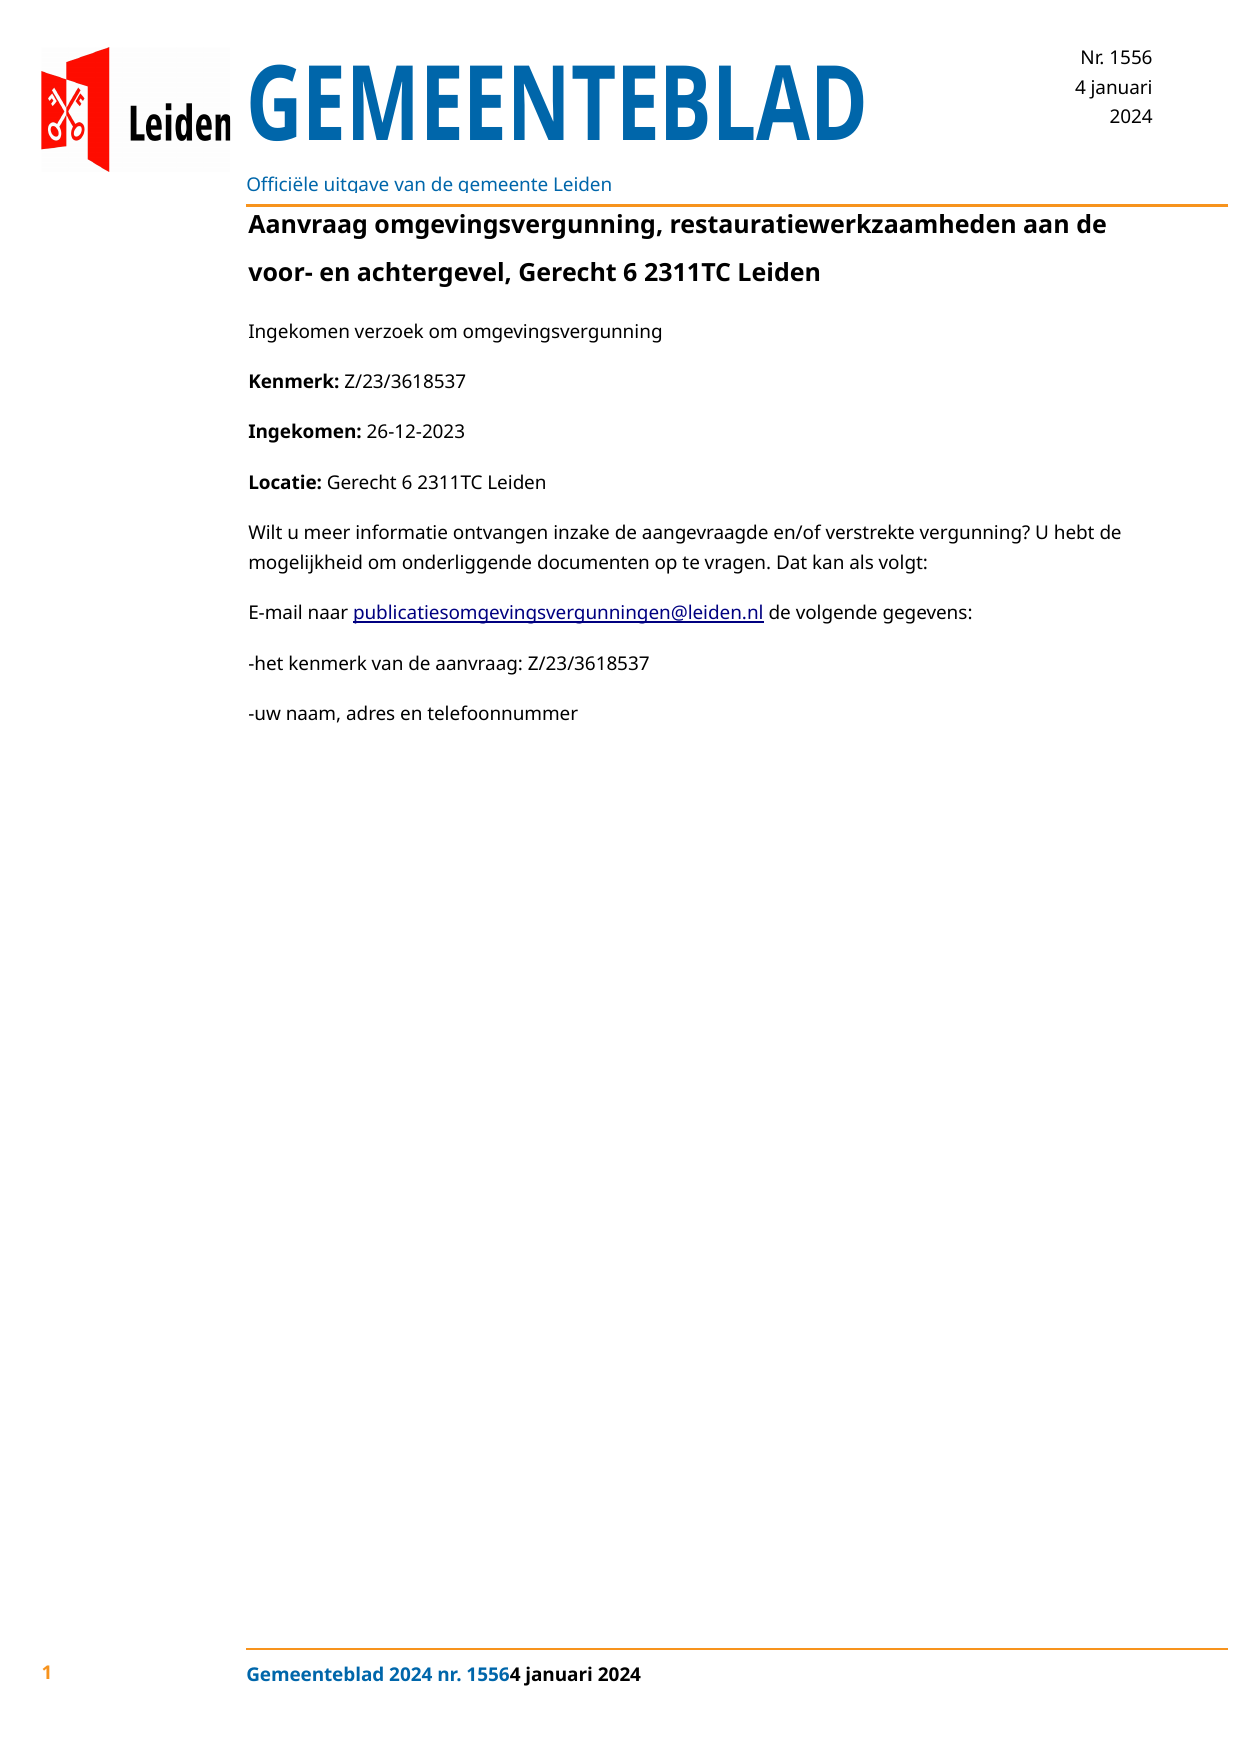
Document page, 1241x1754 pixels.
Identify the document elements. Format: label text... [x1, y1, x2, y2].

text E-mail naar publicatiesomgevingsvergunningen@leiden.nl de volgende gegevens: [248, 599, 1152, 625]
text Ingekomen: 26-12-2023 [248, 419, 1152, 444]
text -het kenmerk van de aanvraag: Z/23/3618537 [248, 650, 1152, 676]
text Locatie: Gerecht 6 2311TC Leiden [248, 469, 1152, 495]
text Kenmerk: Z/23/3618537 [248, 368, 1152, 394]
text Aanvraag omgevingsvergunning, restauratiewerkzaamheden aan de voor- en achtergevel, Gerecht 6 2311TC Leiden [248, 207, 1152, 288]
text -uw naam, adres en telefoonnummer [248, 700, 1152, 726]
text Wilt u meer informatie ontvangen inzake de aangevraagde en/of verstrekte vergunning? U hebt de mogelijkheid om onderliggende documenten op te vragen. Dat kan als volgt: [248, 519, 1152, 575]
picture [41, 47, 231, 172]
text Ingekomen verzoek om omgevingsvergunning [248, 318, 1152, 344]
